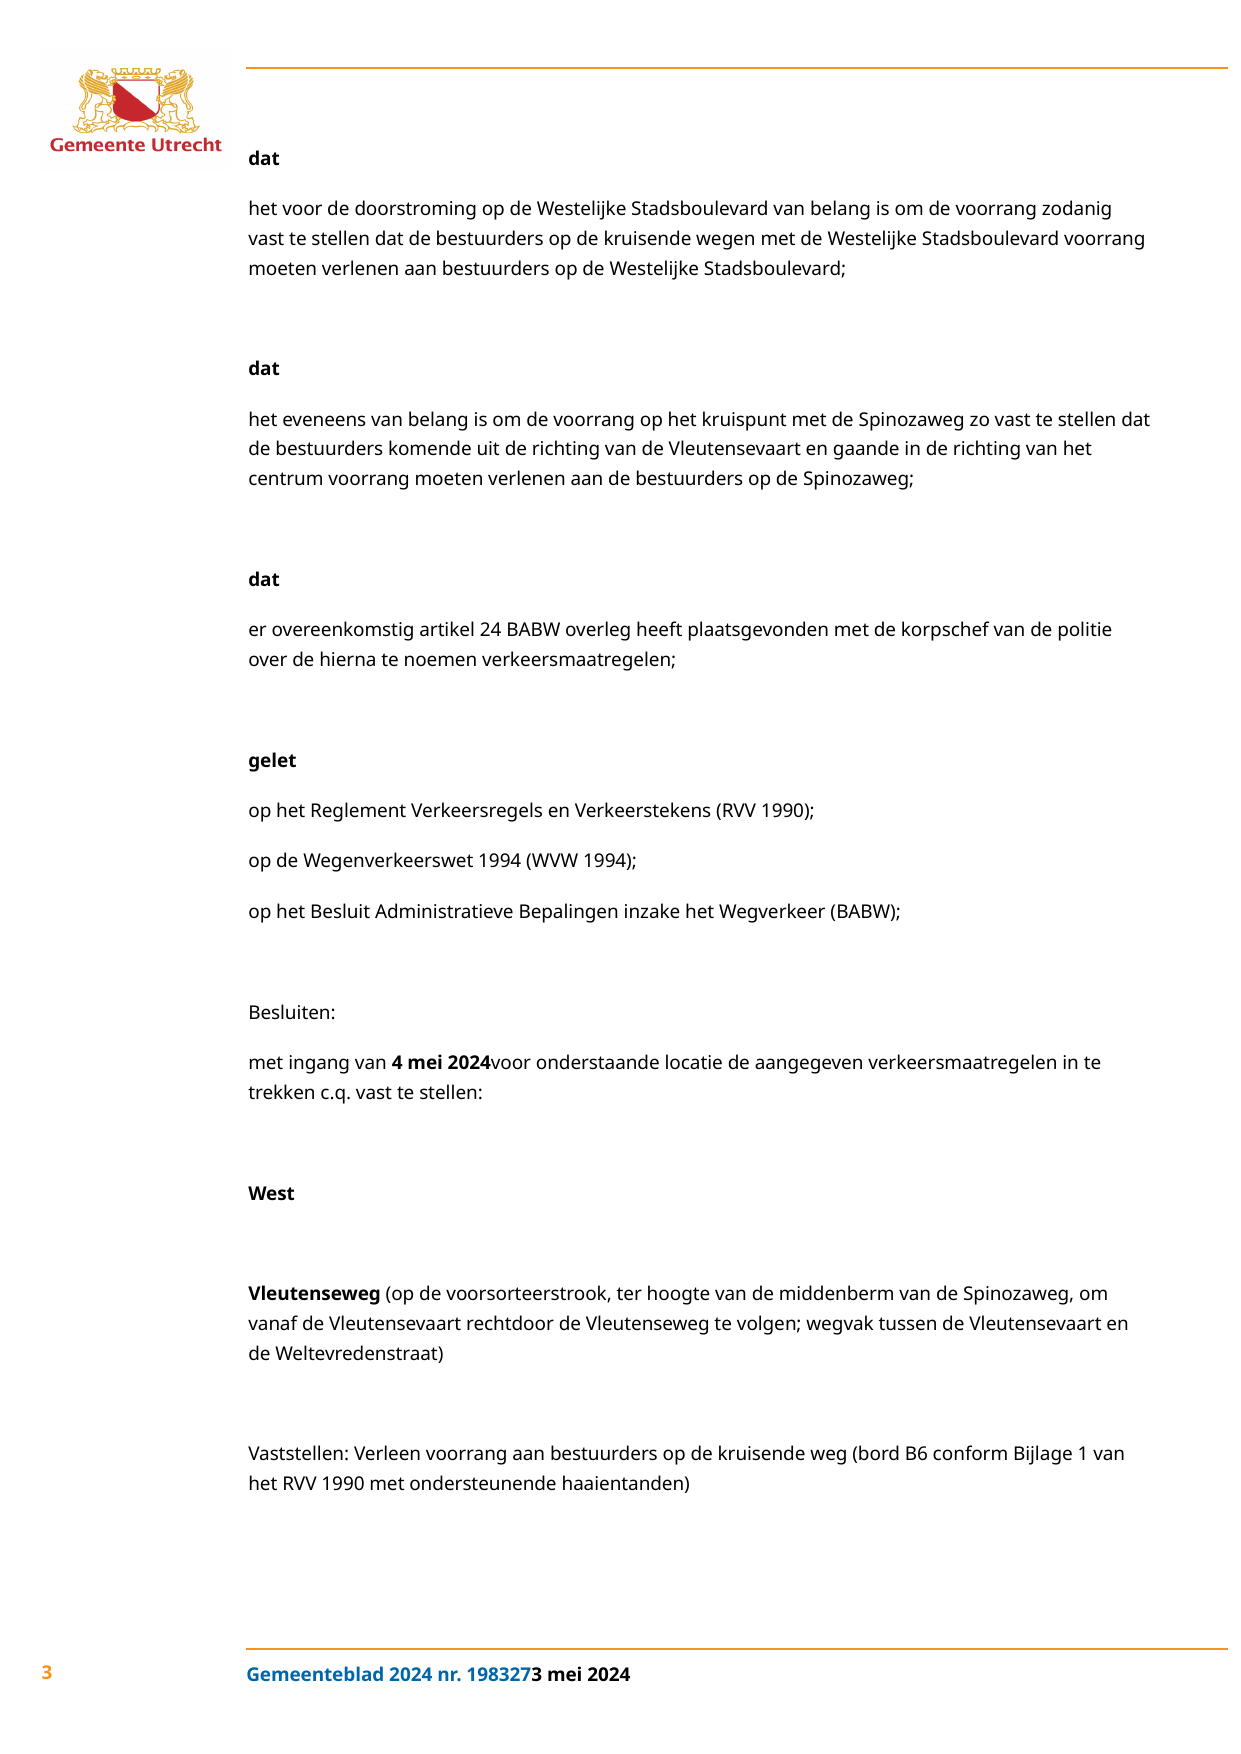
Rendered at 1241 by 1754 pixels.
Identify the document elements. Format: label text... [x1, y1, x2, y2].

picture [41, 47, 231, 172]
text gelet [248, 747, 1152, 773]
text op het Reglement Verkeersregels en Verkeerstekens (RVV 1990); [248, 797, 1152, 823]
text Vleutenseweg (op de voorsorteerstrook, ter hoogte van de middenberm van de Spinozaweg, om vanaf de Vleutensevaart rechtdoor de Vleutenseweg te volgen; wegvak tussen de Vleutensevaart en de Weltevredenstraat) [248, 1281, 1152, 1366]
text dat [248, 356, 1152, 381]
text het eveneens van belang is om de voorrang op het kruispunt met de Spinozaweg zo vast te stellen dat de bestuurders komende uit de richting van de Vleutensevaart en gaande in de richting van het centrum voorrang moeten verlenen aan de bestuurders op de Spinozaweg; [248, 406, 1152, 491]
text Vaststellen: Verleen voorrang aan bestuurders op de kruisende weg (bord B6 conform Bijlage 1 van het RVV 1990 met ondersteunende haaientanden) [248, 1441, 1152, 1496]
text West [248, 1180, 1152, 1206]
text op het Besluit Administratieve Bepalingen inzake het Wegverkeer (BABW); [248, 898, 1152, 924]
text dat [248, 566, 1152, 592]
text dat [248, 145, 1152, 171]
text Besluiten: [248, 999, 1152, 1025]
text het voor de doorstroming op de Westelijke Stadsboulevard van belang is om de voorrang zodanig vast te stellen dat de bestuurders op de kruisende wegen met de Westelijke Stadsboulevard voorrang moeten verlenen aan bestuurders op de Westelijke Stadsboulevard; [248, 196, 1152, 281]
text er overeenkomstig artikel 24 BABW overleg heeft plaatsgevonden met de korpschef van de politie over de hierna te noemen verkeersmaatregelen; [248, 616, 1152, 672]
text met ingang van 4 mei 2024voor onderstaande locatie de aangegeven verkeersmaatregelen in te trekken c.q. vast te stellen: [248, 1049, 1152, 1105]
text op de Wegenverkeerswet 1994 (WVW 1994); [248, 848, 1152, 873]
